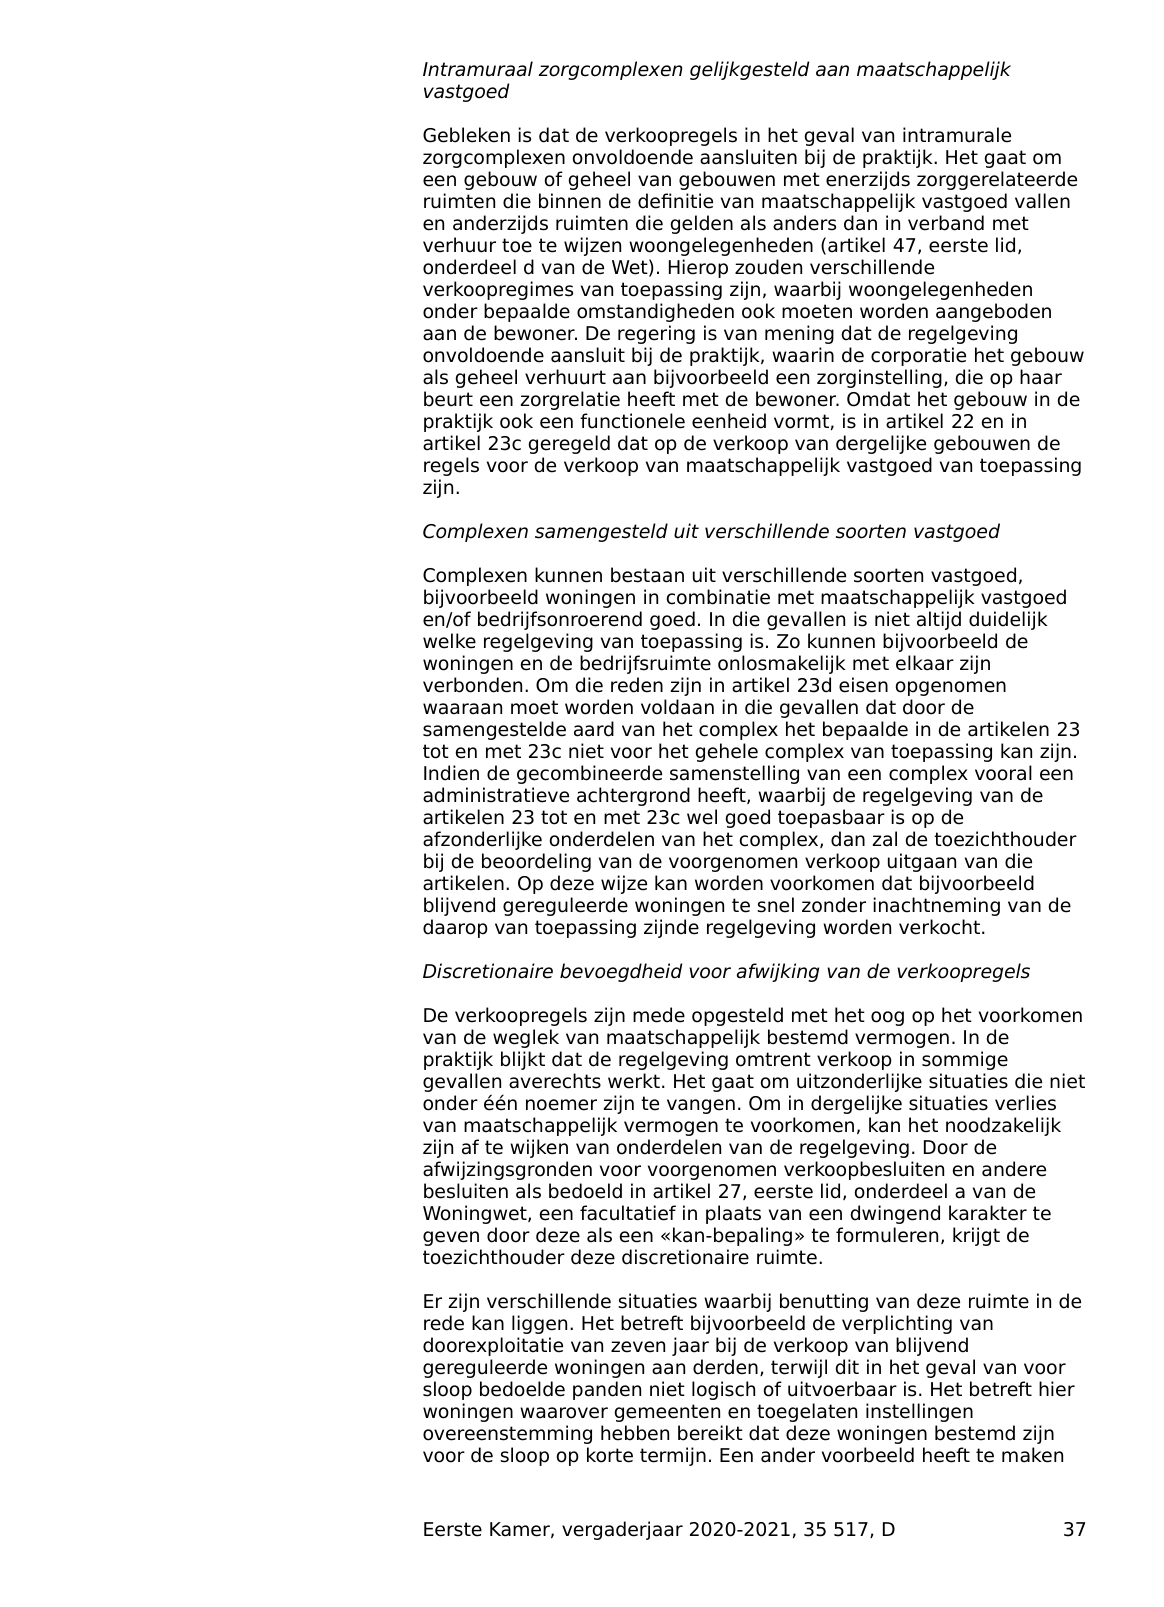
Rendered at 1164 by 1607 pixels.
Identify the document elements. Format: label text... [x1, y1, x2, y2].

text Er zijn verschillende situaties waarbij benutting van deze ruimte in de rede kan liggen. Het betreft bijvoorbeeld de verplichting van doorexploitatie van zeven jaar bij de verkoop van blijvend gereguleerde woningen aan derden, terwijl dit in het geval van voor sloop bedoelde panden niet logisch of uitvoerbaar is. Het betreft hier woningen waarover gemeenten en toegelaten instellingen overeenstemming hebben bereikt dat deze woningen bestemd zijn voor de sloop op korte termijn. Een ander voorbeeld heeft te maken [422, 1291, 1087, 1467]
subtitle Intramuraal zorgcomplexen gelijkgesteld aan maatschappelijk vastgoed [422, 59, 1087, 103]
text Complexen kunnen bestaan uit verschillende soorten vastgoed, bijvoorbeeld woningen in combinatie met maatschappelijk vastgoed en/of bedrijfsonroerend goed. In die gevallen is niet altijd duidelijk welke regelgeving van toepassing is. Zo kunnen bijvoorbeeld de woningen en de bedrijfsruimte onlosmakelijk met elkaar zijn verbonden. Om die reden zijn in artikel 23d eisen opgenomen waaraan moet worden voldaan in die gevallen dat door de samengestelde aard van het complex het bepaalde in de artikelen 23 tot en met 23c niet voor het gehele complex van toepassing kan zijn. Indien de gecombineerde samenstelling van een complex vooral een administratieve achtergrond heeft, waarbij de regelgeving van de artikelen 23 tot en met 23c wel goed toepasbaar is op de afzonderlijke onderdelen van het complex, dan zal de toezichthouder bij de beoordeling van de voorgenomen verkoop uitgaan van die artikelen. Op deze wijze kan worden voorkomen dat bijvoorbeeld blijvend gereguleerde woningen te snel zonder inachtneming van de daarop van toepassing zijnde regelgeving worden verkocht. [422, 565, 1087, 939]
subtitle Discretionaire bevoegdheid voor afwijking van de verkoopregels [422, 961, 1087, 983]
subtitle Complexen samengesteld uit verschillende soorten vastgoed [422, 521, 1087, 543]
text Gebleken is dat de verkoopregels in het geval van intramurale zorgcomplexen onvoldoende aansluiten bij de praktijk. Het gaat om een gebouw of geheel van gebouwen met enerzijds zorggerelateerde ruimten die binnen de definitie van maatschappelijk vastgoed vallen en anderzijds ruimten die gelden als anders dan in verband met verhuur toe te wijzen woongelegenheden (artikel 47, eerste lid, onderdeel d van de Wet). Hierop zouden verschillende verkoopregimes van toepassing zijn, waarbij woongelegenheden onder bepaalde omstandigheden ook moeten worden aangeboden aan de bewoner. De regering is van mening dat de regelgeving onvoldoende aansluit bij de praktijk, waarin de corporatie het gebouw als geheel verhuurt aan bijvoorbeeld een zorginstelling, die op haar beurt een zorgrelatie heeft met de bewoner. Omdat het gebouw in de praktijk ook een functionele eenheid vormt, is in artikel 22 en in artikel 23c geregeld dat op de verkoop van dergelijke gebouwen de regels voor de verkoop van maatschappelijk vastgoed van toepassing zijn. [422, 125, 1087, 499]
text De verkoopregels zijn mede opgesteld met het oog op het voorkomen van de weglek van maatschappelijk bestemd vermogen. In de praktijk blijkt dat de regelgeving omtrent verkoop in sommige gevallen averechts werkt. Het gaat om uitzonderlijke situaties die niet onder één noemer zijn te vangen. Om in dergelijke situaties verlies van maatschappelijk vermogen te voorkomen, kan het noodzakelijk zijn af te wijken van onderdelen van de regelgeving. Door de afwijzingsgronden voor voorgenomen verkoopbesluiten en andere besluiten als bedoeld in artikel 27, eerste lid, onderdeel a van de Woningwet, een facultatief in plaats van een dwingend karakter te geven door deze als een «kan-bepaling» te formuleren, krijgt de toezichthouder deze discretionaire ruimte. [422, 1005, 1087, 1269]
